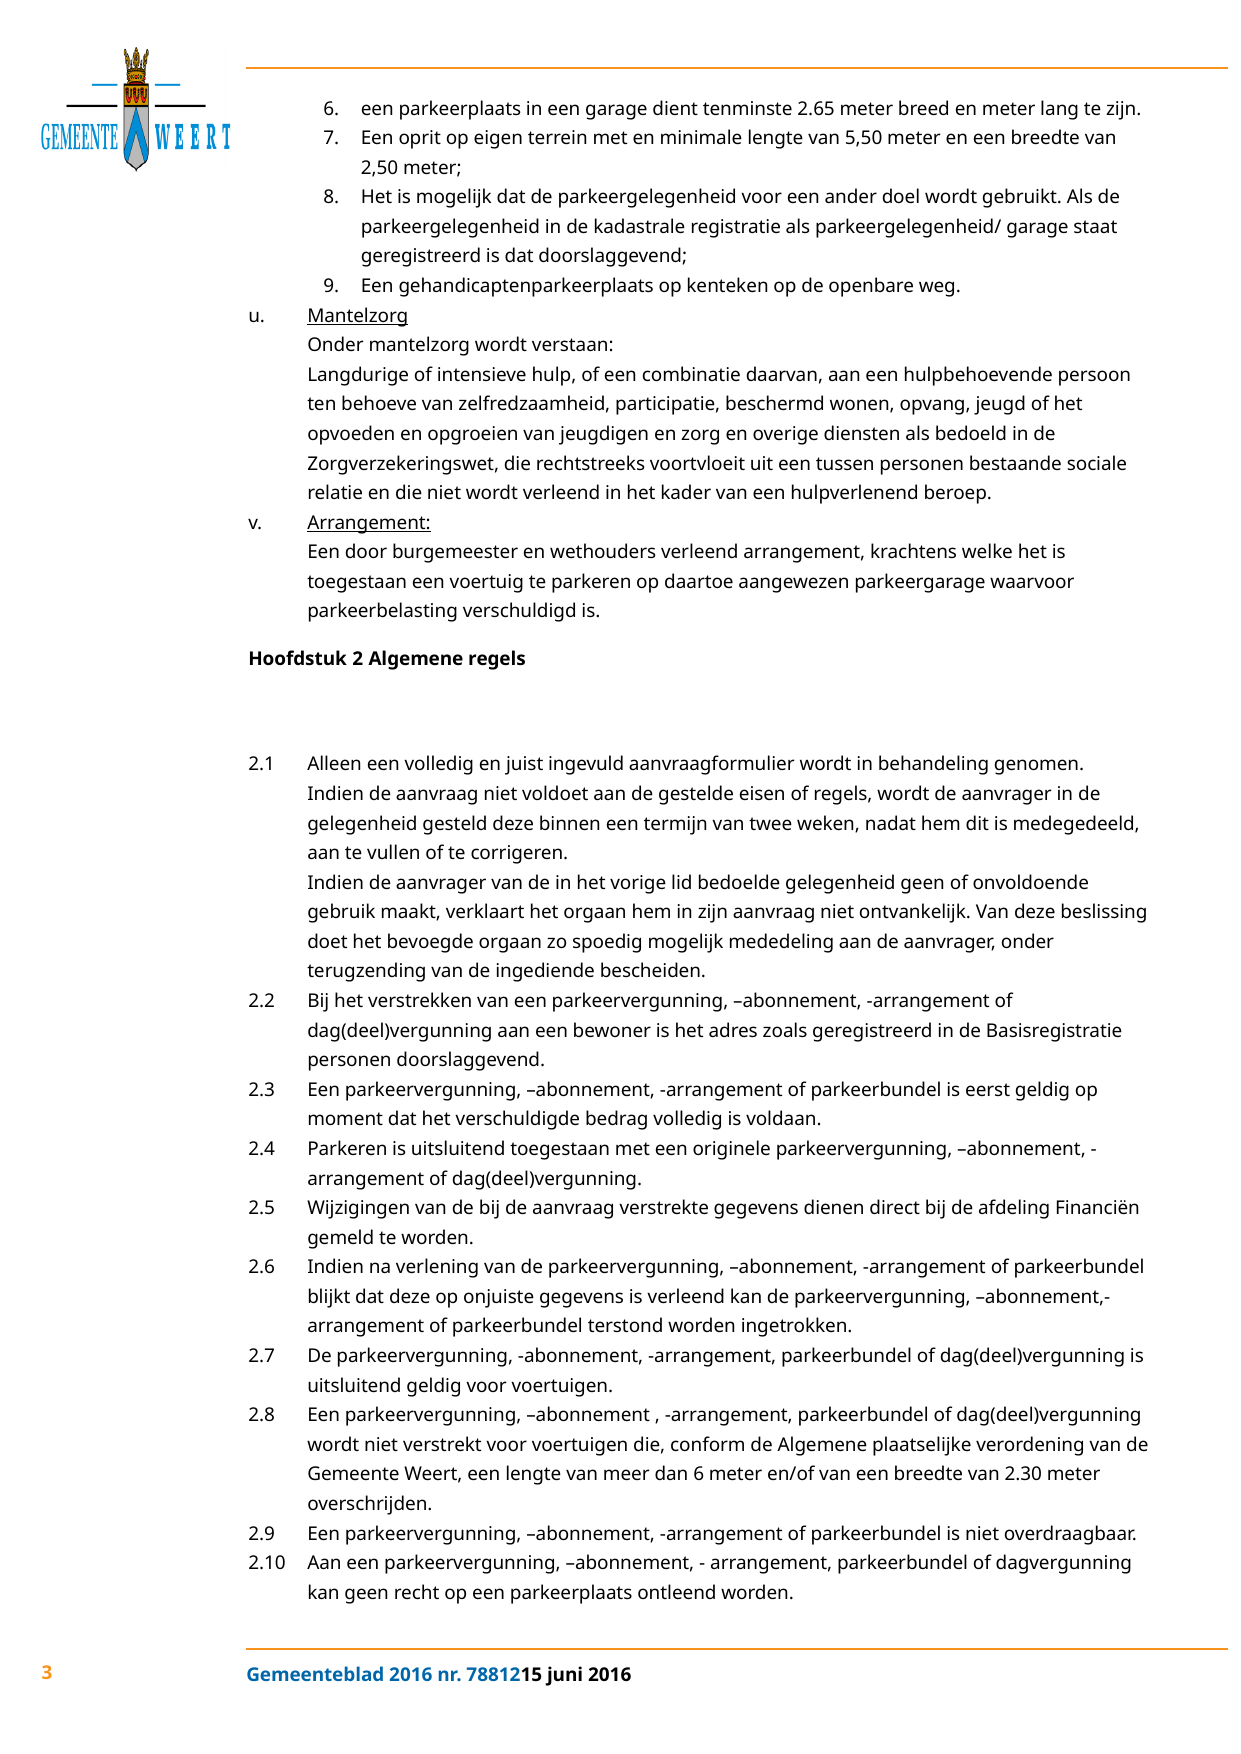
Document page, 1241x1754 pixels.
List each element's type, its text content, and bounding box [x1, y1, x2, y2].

list Een parkeervergunning, –abonnement, -arrangement of parkeerbundel is eerst geldig op moment dat het verschuldigde bedrag volledig is voldaan. [248, 1076, 1152, 1131]
picture [41, 47, 231, 172]
list Arrangement: [248, 509, 1152, 535]
list Aan een parkeervergunning, –abonnement, - arrangement, parkeerbundel of dagvergunning kan geen recht op een parkeerplaats ontleend worden. [248, 1549, 1152, 1605]
list Onder mantelzorg wordt verstaan: [248, 331, 1152, 357]
list Wijzigingen van de bij de aanvraag verstrekte gegevens dienen direct bij de afdeling Financiën gemeld te worden. [248, 1194, 1152, 1250]
list Parkeren is uitsluitend toegestaan met een originele parkeervergunning, –abonnement, -arrangement of dag(deel)vergunning. [248, 1135, 1152, 1191]
text Hoofdstuk 2 Algemene regels [248, 643, 1152, 672]
list Mantelzorg [248, 302, 1152, 328]
list Bij het verstrekken van een parkeervergunning, –abonnement, -arrangement of dag(deel)vergunning aan een bewoner is het adres zoals geregistreerd in de Basisregistratie personen doorslaggevend. [248, 987, 1152, 1072]
list Alleen een volledig en juist ingevuld aanvraagformulier wordt in behandeling genomen. [248, 751, 1152, 776]
list Indien de aanvrager van de in het vorige lid bedoelde gelegenheid geen of onvoldoende gebruik maakt, verklaart het orgaan hem in zijn aanvraag niet ontvankelijk. Van deze beslissing doet het bevoegde orgaan zo spoedig mogelijk mededeling aan de aanvrager, onder terugzending van de ingediende bescheiden. [248, 869, 1152, 983]
list Een gehandicaptenparkeerplaats op kenteken op de openbare weg. [323, 272, 1152, 298]
list een parkeerplaats in een garage dient tenminste 2.65 meter breed en meter lang te zijn. [323, 95, 1152, 121]
list Het is mogelijk dat de parkeergelegenheid voor een ander doel wordt gebruikt. Als de parkeergelegenheid in de kadastrale registratie als parkeergelegenheid/ garage staat geregistreerd is dat doorslaggevend; [323, 183, 1152, 268]
list Een parkeervergunning, –abonnement, -arrangement of parkeerbundel is niet overdraagbaar. [248, 1520, 1152, 1546]
list Indien na verlening van de parkeervergunning, –abonnement, -arrangement of parkeerbundel blijkt dat deze op onjuiste gegevens is verleend kan de parkeervergunning, –abonnement,-arrangement of parkeerbundel terstond worden ingetrokken. [248, 1253, 1152, 1338]
list Indien de aanvraag niet voldoet aan de gestelde eisen of regels, wordt de aanvrager in de gelegenheid gesteld deze binnen een termijn van twee weken, nadat hem dit is medegedeeld, aan te vullen of te corrigeren. [248, 780, 1152, 865]
list De parkeervergunning, -abonnement, -arrangement, parkeerbundel of dag(deel)vergunning is uitsluitend geldig voor voertuigen. [248, 1342, 1152, 1398]
list Langdurige of intensieve hulp, of een combinatie daarvan, aan een hulpbehoevende persoon ten behoeve van zelfredzaamheid, participatie, beschermd wonen, opvang, jeugd of het opvoeden en opgroeien van jeugdigen en zorg en overige diensten als bedoeld in de Zorgverzekeringswet, die rechtstreeks voortvloeit uit een tussen personen bestaande sociale relatie en die niet wordt verleend in het kader van een hulpverlenend beroep. [248, 361, 1152, 505]
list Een oprit op eigen terrein met en minimale lengte van 5,50 meter en een breedte van 2,50 meter; [323, 124, 1152, 180]
list Een parkeervergunning, –abonnement , -arrangement, parkeerbundel of dag(deel)vergunning wordt niet verstrekt voor voertuigen die, conform de Algemene plaatselijke verordening van de Gemeente Weert, een lengte van meer dan 6 meter en/of van een breedte van 2.30 meter overschrijden. [248, 1401, 1152, 1516]
list Een door burgemeester en wethouders verleend arrangement, krachtens welke het is toegestaan een voertuig te parkeren op daartoe aangewezen parkeergarage waarvoor parkeerbelasting verschuldigd is. [248, 538, 1152, 623]
